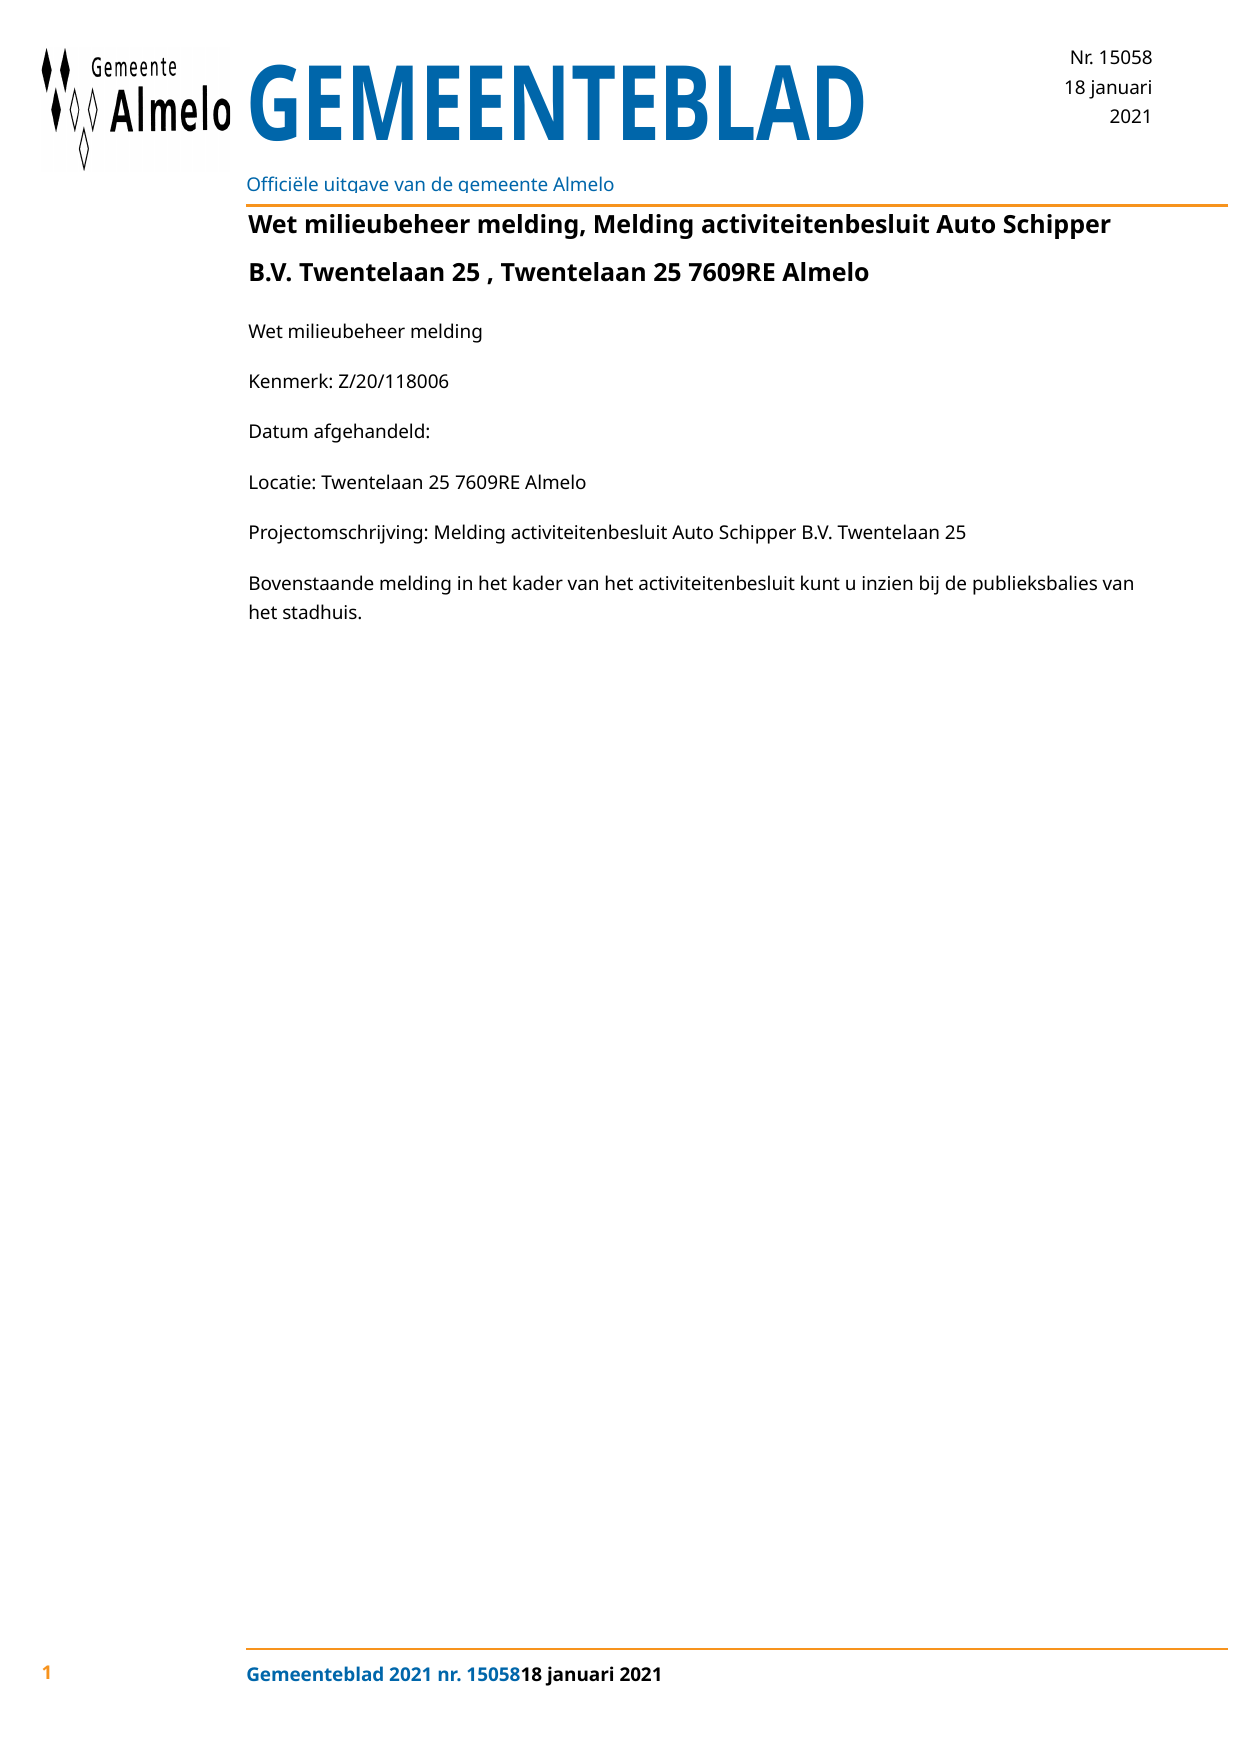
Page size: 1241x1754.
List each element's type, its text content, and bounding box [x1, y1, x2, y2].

text Wet milieubeheer melding [248, 318, 1152, 344]
text Bovenstaande melding in het kader van het activiteitenbesluit kunt u inzien bij de publieksbalies van het stadhuis. [248, 570, 1152, 625]
text Kenmerk: Z/20/118006 [248, 368, 1152, 394]
text Wet milieubeheer melding, Melding activiteitenbesluit Auto Schipper B.V. Twentelaan 25 , Twentelaan 25 7609RE Almelo [248, 207, 1152, 288]
text Projectomschrijving: Melding activiteitenbesluit Auto Schipper B.V. Twentelaan 25 [248, 519, 1152, 545]
picture [41, 47, 231, 172]
text Datum afgehandeld: [248, 419, 1152, 444]
text Locatie: Twentelaan 25 7609RE Almelo [248, 469, 1152, 495]
